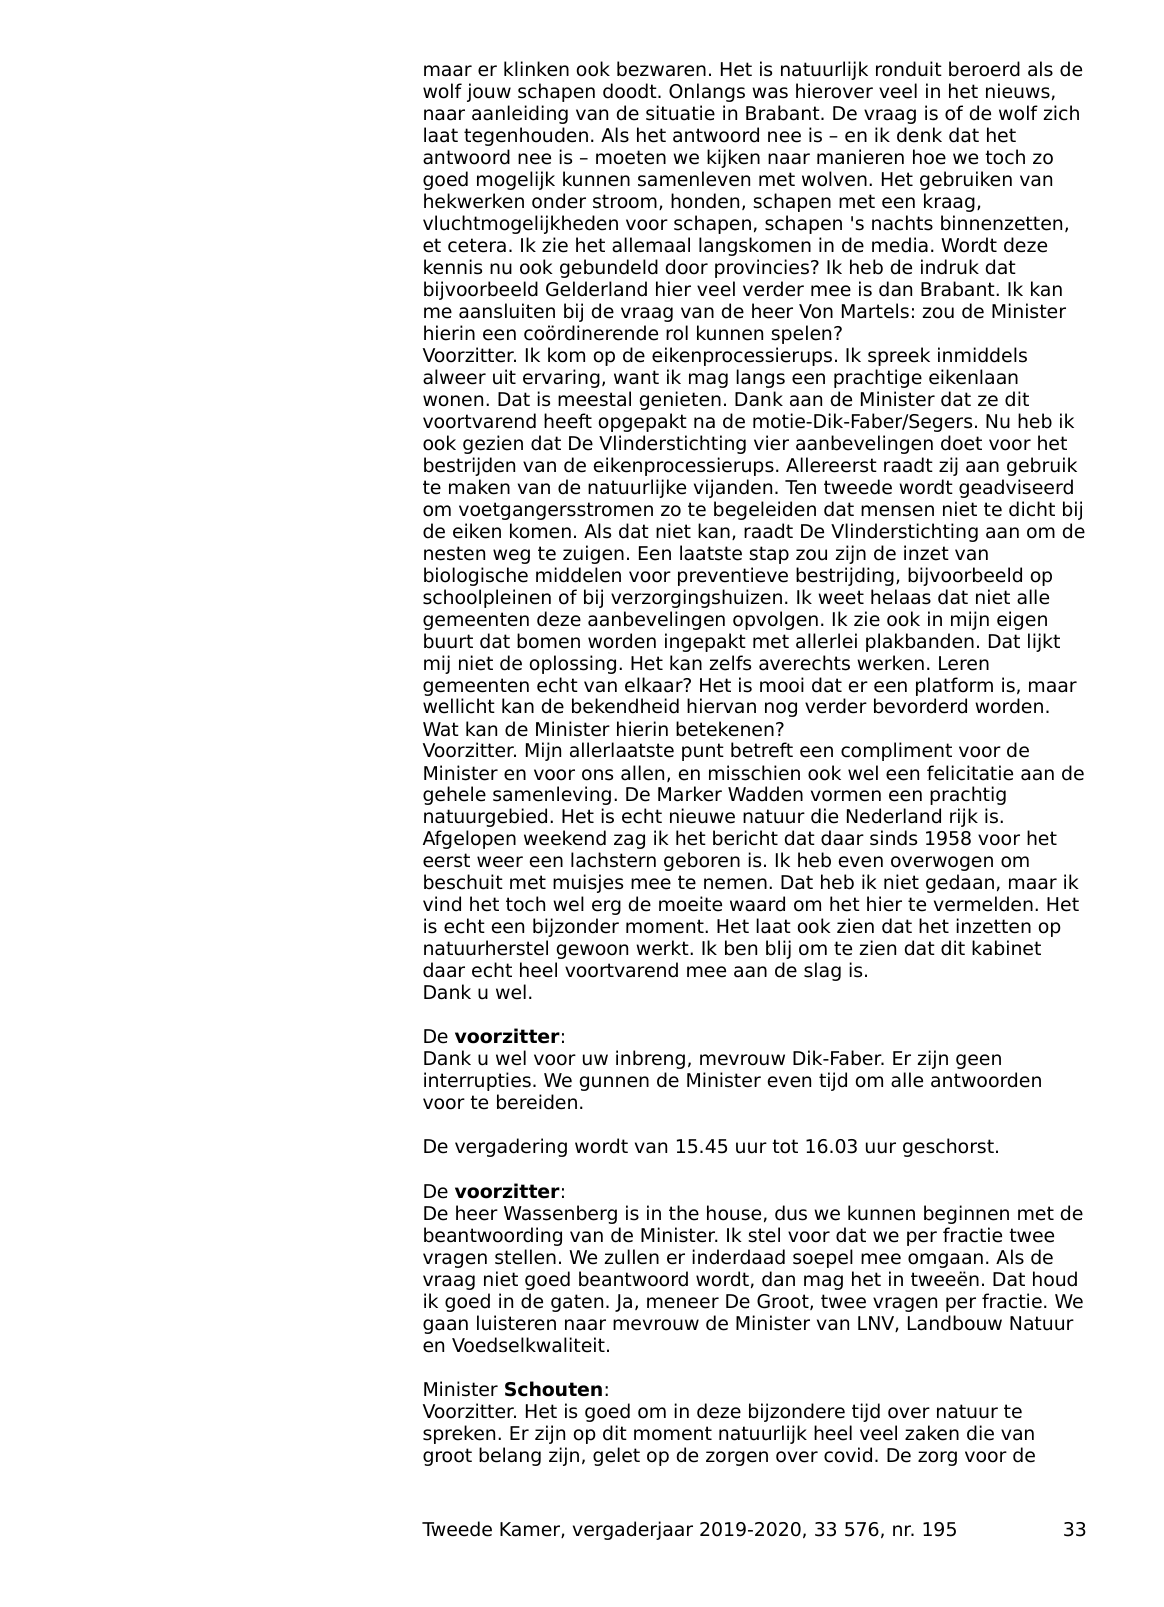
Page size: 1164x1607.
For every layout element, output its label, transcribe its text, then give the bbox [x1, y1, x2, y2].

text De voorzitter: [422, 1026, 1087, 1048]
text Dank u wel. [422, 982, 1087, 1004]
text De heer Wassenberg is in the house, dus we kunnen beginnen met de beantwoording van de Minister. Ik stel voor dat we per fractie twee vragen stellen. We zullen er inderdaad soepel mee omgaan. Als de vraag niet goed beantwoord wordt, dan mag het in tweeën. Dat houd ik goed in de gaten. Ja, meneer De Groot, twee vragen per fractie. We gaan luisteren naar mevrouw de Minister van LNV, Landbouw Natuur en Voedselkwaliteit. [422, 1203, 1087, 1356]
text De voorzitter: [422, 1181, 1087, 1203]
text Dank u wel voor uw inbreng, mevrouw Dik-Faber. Er zijn geen interrupties. We gunnen de Minister even tijd om alle antwoorden voor te bereiden. [422, 1048, 1087, 1114]
text Voorzitter. Het is goed om in deze bijzondere tijd over natuur te spreken. Er zijn op dit moment natuurlijk heel veel zaken die van groot belang zijn, gelet op de zorgen over covid. De zorg voor de [422, 1401, 1087, 1467]
text Voorzitter. Mijn allerlaatste punt betreft een compliment voor de Minister en voor ons allen, en misschien ook wel een felicitatie aan de gehele samenleving. De Marker Wadden vormen een prachtig natuurgebied. Het is echt nieuwe natuur die Nederland rijk is. Afgelopen weekend zag ik het bericht dat daar sinds 1958 voor het eerst weer een lachstern geboren is. Ik heb even overwogen om beschuit met muisjes mee te nemen. Dat heb ik niet gedaan, maar ik vind het toch wel erg de moeite waard om het hier te vermelden. Het is echt een bijzonder moment. Het laat ook zien dat het inzetten op natuurherstel gewoon werkt. Ik ben blij om te zien dat dit kabinet daar echt heel voortvarend mee aan de slag is. [422, 740, 1087, 982]
text maar er klinken ook bezwaren. Het is natuurlijk ronduit beroerd als de wolf jouw schapen doodt. Onlangs was hierover veel in het nieuws, naar aanleiding van de situatie in Brabant. De vraag is of de wolf zich laat tegenhouden. Als het antwoord nee is – en ik denk dat het antwoord nee is – moeten we kijken naar manieren hoe we toch zo goed mogelijk kunnen samenleven met wolven. Het gebruiken van hekwerken onder stroom, honden, schapen met een kraag, vluchtmogelijkheden voor schapen, schapen 's nachts binnenzetten, et cetera. Ik zie het allemaal langskomen in de media. Wordt deze kennis nu ook gebundeld door provincies? Ik heb de indruk dat bijvoorbeeld Gelderland hier veel verder mee is dan Brabant. Ik kan me aansluiten bij de vraag van de heer Von Martels: zou de Minister hierin een coördinerende rol kunnen spelen? [422, 59, 1087, 345]
text Minister Schouten: [422, 1379, 1087, 1401]
text Voorzitter. Ik kom op de eikenprocessierups. Ik spreek inmiddels alweer uit ervaring, want ik mag langs een prachtige eikenlaan wonen. Dat is meestal genieten. Dank aan de Minister dat ze dit voortvarend heeft opgepakt na de motie-Dik-Faber/Segers. Nu heb ik ook gezien dat De Vlinderstichting vier aanbevelingen doet voor het bestrijden van de eikenprocessierups. Allereerst raadt zij aan gebruik te maken van de natuurlijke vijanden. Ten tweede wordt geadviseerd om voetgangersstromen zo te begeleiden dat mensen niet te dicht bij de eiken komen. Als dat niet kan, raadt De Vlinderstichting aan om de nesten weg te zuigen. Een laatste stap zou zijn de inzet van biologische middelen voor preventieve bestrijding, bijvoorbeeld op schoolpleinen of bij verzorgingshuizen. Ik weet helaas dat niet alle gemeenten deze aanbevelingen opvolgen. Ik zie ook in mijn eigen buurt dat bomen worden ingepakt met allerlei plakbanden. Dat lijkt mij niet de oplossing. Het kan zelfs averechts werken. Leren gemeenten echt van elkaar? Het is mooi dat er een platform is, maar wellicht kan de bekendheid hiervan nog verder bevorderd worden. Wat kan de Minister hierin betekenen? [422, 345, 1087, 740]
text De vergadering wordt van 15.45 uur tot 16.03 uur geschorst. [422, 1136, 1087, 1158]
